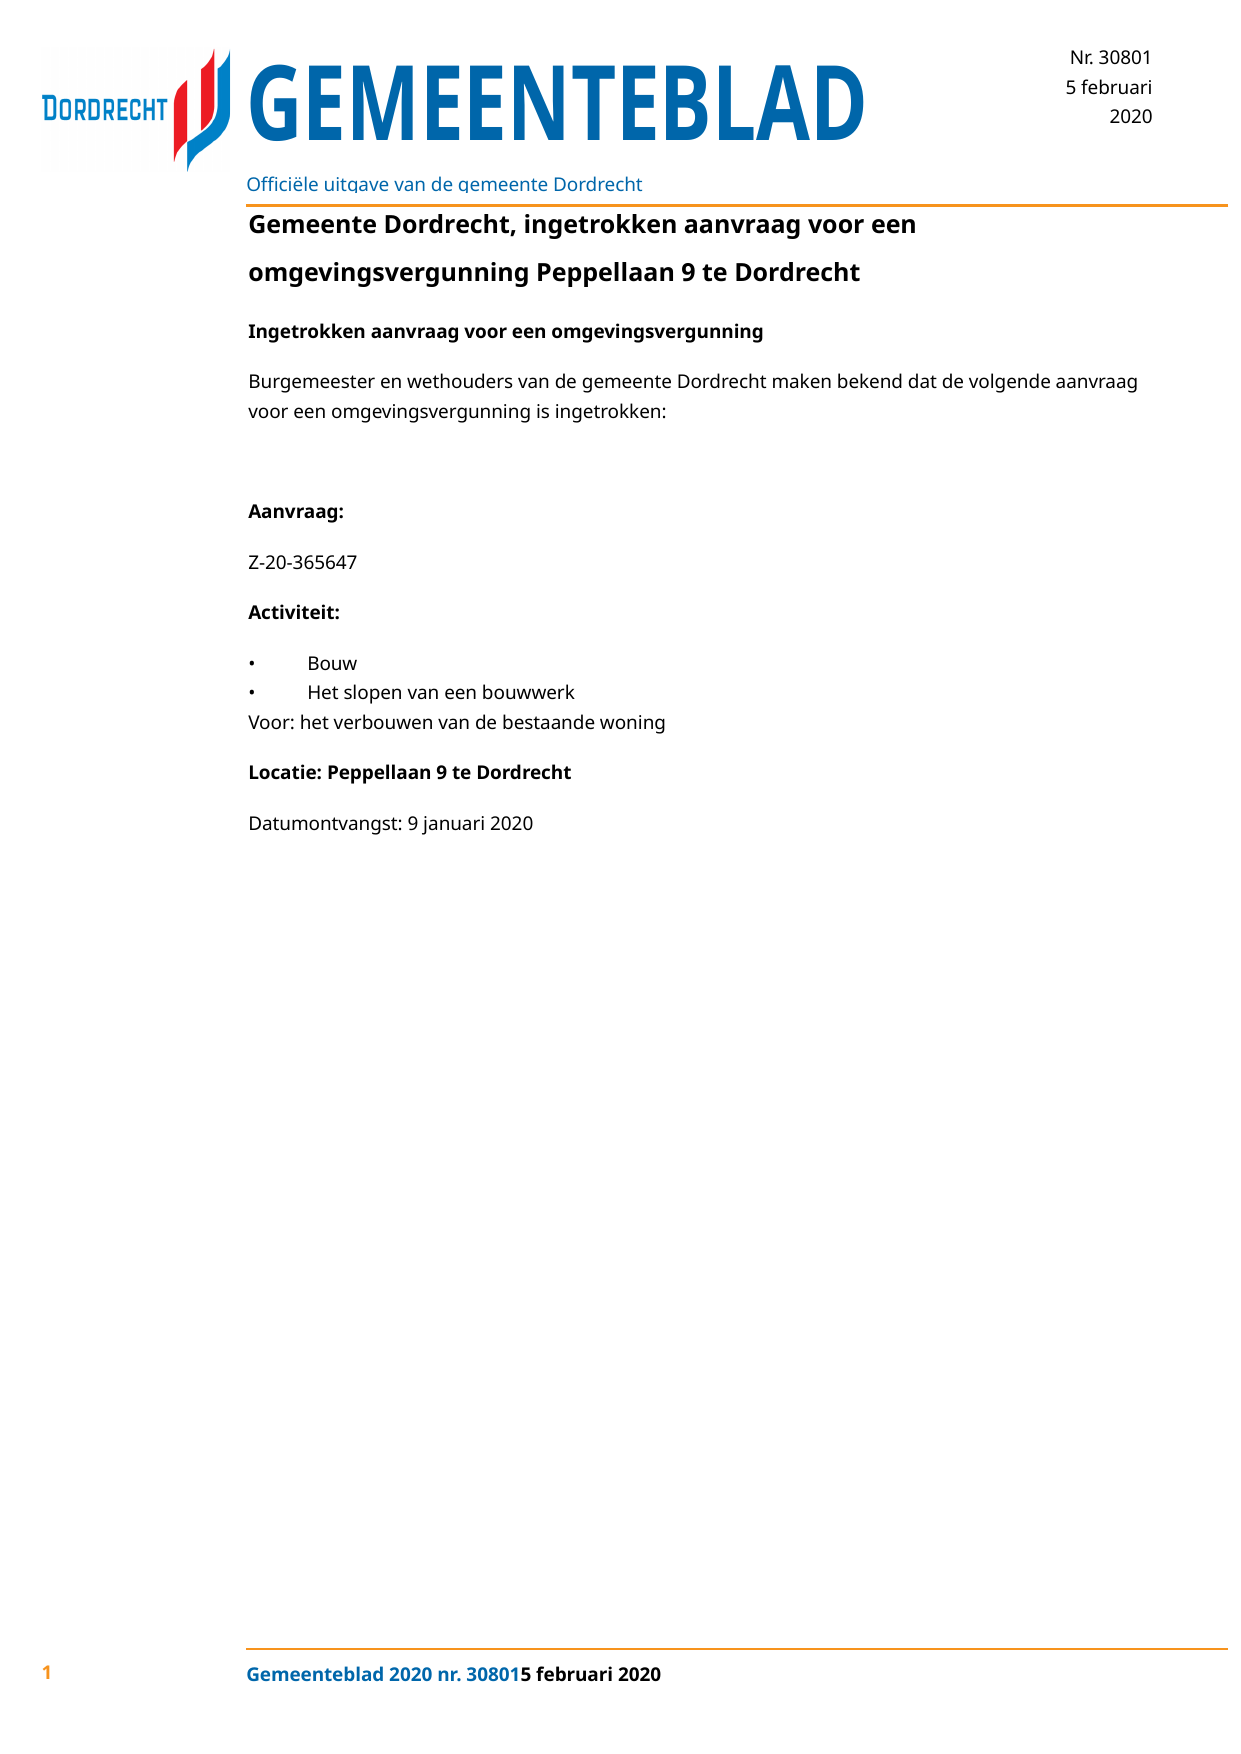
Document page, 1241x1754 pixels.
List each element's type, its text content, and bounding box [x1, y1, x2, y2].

text Aanvraag: [248, 499, 1152, 524]
text Voor: het verbouwen van de bestaande woning [248, 709, 1152, 735]
list Bouw [248, 650, 1152, 676]
picture [41, 47, 231, 172]
text Burgemeester en wethouders van de gemeente Dordrecht maken bekend dat de volgende aanvraag voor een omgevingsvergunning is ingetrokken: [248, 368, 1152, 424]
text Datumontvangst: 9 januari 2020 [248, 810, 1152, 836]
text Ingetrokken aanvraag voor een omgevingsvergunning [248, 318, 1152, 344]
text Locatie: Peppellaan 9 te Dordrecht [248, 759, 1152, 785]
text Gemeente Dordrecht, ingetrokken aanvraag voor een omgevingsvergunning Peppellaan 9 te Dordrecht [248, 207, 1152, 288]
text Z-20-365647 [248, 549, 1152, 575]
list Het slopen van een bouwwerk [248, 679, 1152, 705]
text Activiteit: [248, 599, 1152, 625]
